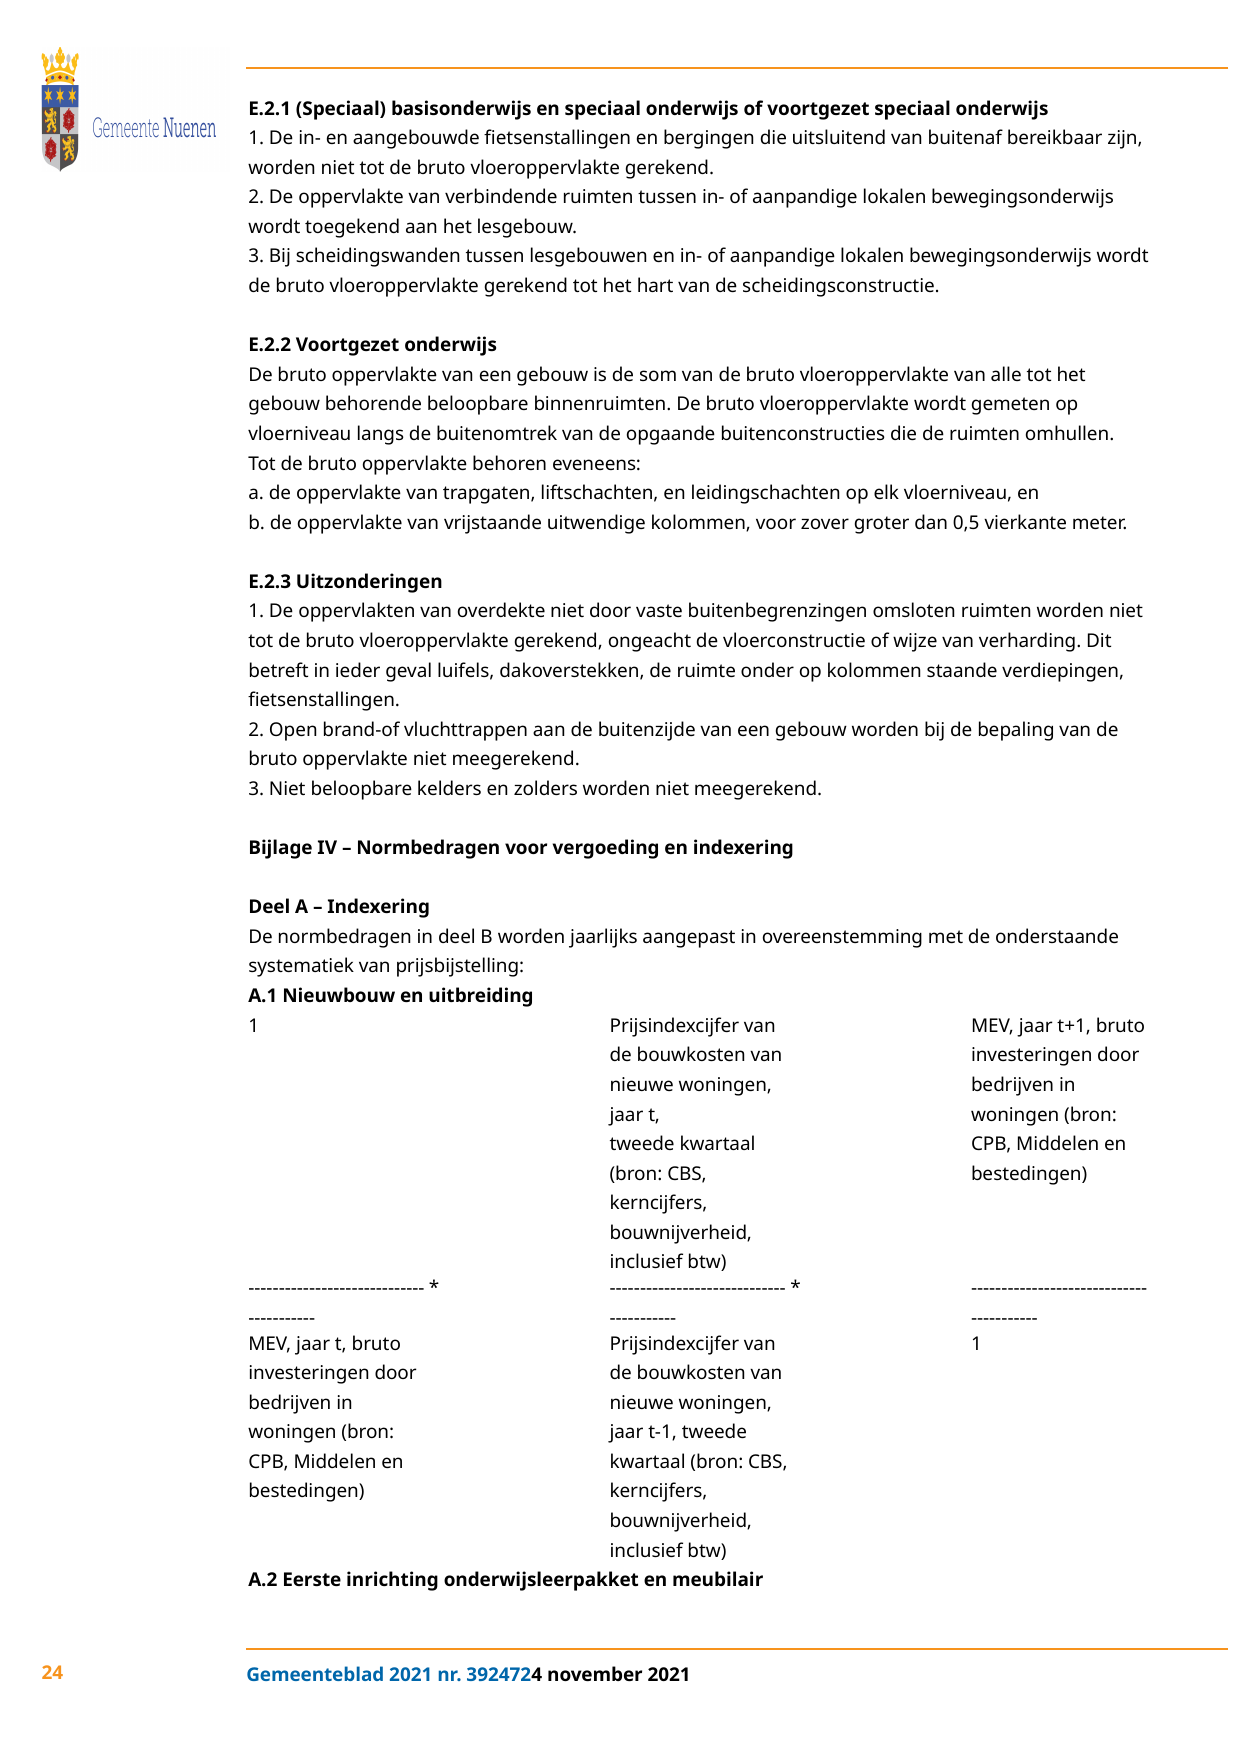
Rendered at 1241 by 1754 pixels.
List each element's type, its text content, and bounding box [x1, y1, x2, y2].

table_cell MEV, jaar t, bruto investeringen door bedrijven in woningen (bron: CPB, Middelen en bestedingen) [248, 1330, 429, 1562]
table_cell ---------------------------------------- [248, 1274, 429, 1330]
text Deel A – Indexering [248, 893, 1152, 919]
text E.2.3 Uitzonderingen [248, 568, 1152, 594]
text 3. Bij scheidingswanden tussen lesgebouwen en in- of aanpandige lokalen bewegingsonderwijs wordt de bruto vloeroppervlakte gerekend tot het hart van de scheidingsconstructie. [248, 243, 1152, 298]
table_header Prijsindexcijfer van de bouwkosten van nieuwe woningen, jaar t, tweede kwartaal (bron: CBS, kerncijfers, bouwnijverheid, inclusief btw) [609, 1012, 790, 1274]
text Bijlage IV – Normbedragen voor vergoeding en indexering [248, 834, 1152, 860]
text 2. Open brand-of vluchttrappen aan de buitenzijde van een gebouw worden bij de bepaling van de bruto oppervlakte niet meegerekend. [248, 716, 1152, 771]
table_cell Prijsindexcijfer van de bouwkosten van nieuwe woningen, jaar t-1, tweede kwartaal (bron: CBS, kerncijfers, bouwnijverheid, inclusief btw) [609, 1330, 790, 1562]
table_header 1 [248, 1012, 429, 1274]
text Tot de bruto oppervlakte behoren eveneens: [248, 450, 1152, 476]
text A.1 Nieuwbouw en uitbreiding [248, 982, 1152, 1008]
picture [41, 47, 231, 172]
text 3. Niet beloopbare kelders en zolders worden niet meegerekend. [248, 775, 1152, 801]
table_header [429, 1012, 609, 1274]
table_cell * [790, 1274, 971, 1330]
text a. de oppervlakte van trapgaten, liftschachten, en leidingschachten op elk vloerniveau, en [248, 479, 1152, 505]
table_cell [790, 1330, 971, 1562]
text De normbedragen in deel B worden jaarlijks aangepast in overeenstemming met de onderstaande systematiek van prijsbijstelling: [248, 923, 1152, 978]
text E.2.2 Voortgezet onderwijs [248, 331, 1152, 357]
text E.2.1 (Speciaal) basisonderwijs en speciaal onderwijs of voortgezet speciaal onderwijs [248, 95, 1152, 121]
table_cell 1 [971, 1330, 1152, 1562]
text 1. De oppervlakten van overdekte niet door vaste buitenbegrenzingen omsloten ruimten worden niet tot de bruto vloeroppervlakte gerekend, ongeacht de vloerconstructie of wijze van verharding. Dit betreft in ieder geval luifels, dakoverstekken, de ruimte onder op kolommen staande verdiepingen, fietsenstallingen. [248, 598, 1152, 712]
text De bruto oppervlakte van een gebouw is de som van de bruto vloeroppervlakte van alle tot het gebouw behorende beloopbare binnenruimten. De bruto vloeroppervlakte wordt gemeten op vloerniveau langs de buitenomtrek van de opgaande buitenconstructies die de ruimten omhullen. [248, 361, 1152, 446]
table_header MEV, jaar t+1, bruto investeringen door bedrijven in woningen (bron: CPB, Middelen en bestedingen) [971, 1012, 1152, 1274]
table_header [790, 1012, 971, 1274]
table_cell [429, 1330, 609, 1562]
table_cell ---------------------------------------- [971, 1274, 1152, 1330]
text A.2 Eerste inrichting onderwijsleerpakket en meubilair [248, 1566, 1152, 1591]
table_cell ---------------------------------------- [609, 1274, 790, 1330]
text 1. De in- en aangebouwde fietsenstallingen en bergingen die uitsluitend van buitenaf bereikbaar zijn, worden niet tot de bruto vloeroppervlakte gerekend. [248, 124, 1152, 180]
text 2. De oppervlakte van verbindende ruimten tussen in- of aanpandige lokalen bewegingsonderwijs wordt toegekend aan het lesgebouw. [248, 183, 1152, 239]
text b. de oppervlakte van vrijstaande uitwendige kolommen, voor zover groter dan 0,5 vierkante meter. [248, 509, 1152, 535]
table_cell * [429, 1274, 609, 1330]
